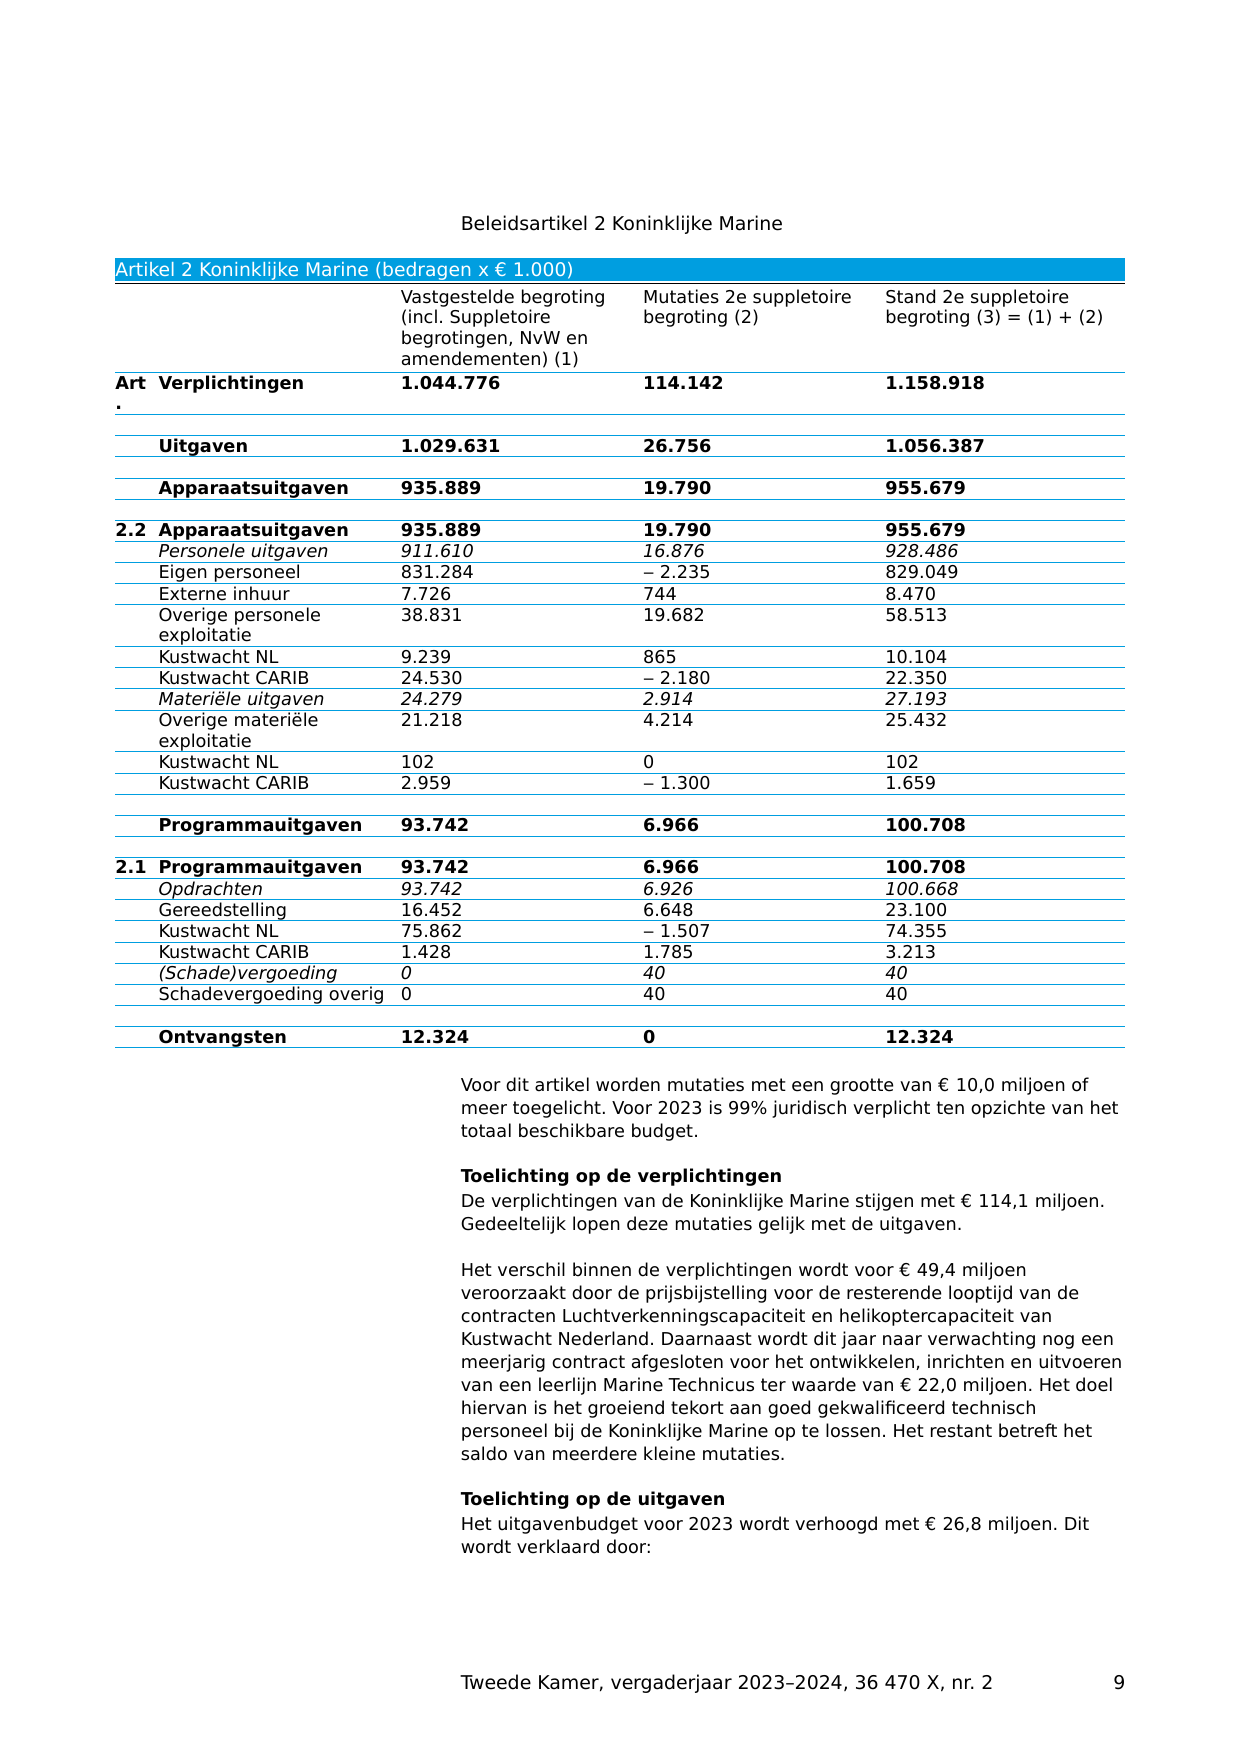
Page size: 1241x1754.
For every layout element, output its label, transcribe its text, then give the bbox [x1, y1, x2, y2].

table_cell [115, 816, 155, 836]
table_cell [155, 284, 398, 372]
table_cell 911.610 [398, 542, 640, 562]
table_cell 100.668 [882, 879, 1125, 899]
table_cell 24.279 [398, 689, 640, 709]
table_cell [155, 1006, 398, 1026]
table_cell Uitgaven [155, 436, 398, 456]
table_cell Kustwacht CARIB [155, 943, 398, 963]
table_cell [115, 900, 155, 920]
table_cell 7.726 [398, 584, 640, 604]
table_cell [398, 415, 640, 435]
table_cell 0 [398, 964, 640, 984]
table_cell 40 [882, 964, 1125, 984]
table_cell [398, 837, 640, 857]
table_cell 1.029.631 [398, 436, 640, 456]
table_cell [115, 457, 155, 477]
table_cell [640, 1006, 882, 1026]
table_cell Kustwacht NL [155, 921, 398, 942]
table_cell 6.648 [640, 900, 882, 920]
table_cell 19.790 [640, 479, 882, 498]
table_cell [398, 1006, 640, 1026]
table_cell 744 [640, 584, 882, 604]
table_cell [155, 837, 398, 857]
table_cell [115, 943, 155, 963]
table_cell Verplichtingen [155, 373, 398, 414]
table_cell [398, 457, 640, 477]
table_cell 74.355 [882, 921, 1125, 942]
table_cell 24.530 [398, 668, 640, 688]
table_cell [115, 500, 155, 520]
table_cell 0 [640, 752, 882, 772]
table_cell Kustwacht NL [155, 752, 398, 772]
table_cell 58.513 [882, 605, 1125, 646]
table_cell [115, 479, 155, 498]
table_cell 6.966 [640, 816, 882, 836]
table_cell Externe inhuur [155, 584, 398, 604]
table_cell [115, 985, 155, 1005]
table_cell Gereedstelling [155, 900, 398, 920]
table_cell (Schade)vergoeding [155, 964, 398, 984]
table_cell 6.926 [640, 879, 882, 899]
table_cell 0 [640, 1027, 882, 1047]
table_cell Schadevergoeding overig [155, 985, 398, 1005]
table_cell [640, 457, 882, 477]
table_cell 12.324 [882, 1027, 1125, 1047]
table_cell 1.044.776 [398, 373, 640, 414]
table_cell [115, 668, 155, 688]
table_cell 955.679 [882, 521, 1125, 541]
table_cell [115, 964, 155, 984]
table_cell 2.959 [398, 774, 640, 793]
table_cell [882, 1006, 1125, 1026]
table_cell 4.214 [640, 711, 882, 751]
table_cell [115, 647, 155, 667]
table_cell Kustwacht NL [155, 647, 398, 667]
table_cell 19.682 [640, 605, 882, 646]
table_cell 10.104 [882, 647, 1125, 667]
table_cell [640, 837, 882, 857]
table_cell 19.790 [640, 521, 882, 541]
table_cell [115, 436, 155, 456]
table_cell [155, 500, 398, 520]
table_cell 2.914 [640, 689, 882, 709]
table_cell [115, 879, 155, 899]
table_cell 1.158.918 [882, 373, 1125, 414]
table_cell Art. [115, 373, 155, 414]
table_cell Programmauitgaven [155, 816, 398, 836]
table_cell [155, 795, 398, 815]
table_cell [115, 837, 155, 857]
table_cell 100.708 [882, 816, 1125, 836]
table_cell 1.428 [398, 943, 640, 963]
table_cell 93.742 [398, 858, 640, 878]
text Het verschil binnen de verplichtingen wordt voor € 49,4 miljoen veroorzaakt door de prijsbijstelling voor de resterende looptijd van de contracten Luchtverkenningscapaciteit en helikoptercapaciteit van Kustwacht Nederland. Daarnaast wordt dit jaar naar verwachting nog een meerjarig contract afgesloten voor het ontwikkelen, inrichten en uitvoeren van een leerlijn Marine Technicus ter waarde van € 22,0 miljoen. Het doel hiervan is het groeiend tekort aan goed gekwalificeerd technisch personeel bij de Koninklijke Marine op te lossen. Het restant betreft het saldo van meerdere kleine mutaties. [461, 1258, 1125, 1464]
table_cell 102 [398, 752, 640, 772]
table_cell 1.659 [882, 774, 1125, 793]
table_cell 935.889 [398, 479, 640, 498]
table_cell [398, 500, 640, 520]
table_cell Apparaatsuitgaven [155, 521, 398, 541]
table_cell 16.452 [398, 900, 640, 920]
table_cell 100.708 [882, 858, 1125, 878]
table_cell 40 [640, 985, 882, 1005]
table_cell 38.831 [398, 605, 640, 646]
table_cell 27.193 [882, 689, 1125, 709]
table_cell [882, 457, 1125, 477]
table_cell 829.049 [882, 563, 1125, 583]
table_cell [882, 795, 1125, 815]
table_cell 2.2 [115, 521, 155, 541]
table_cell Materiële uitgaven [155, 689, 398, 709]
table_cell [882, 500, 1125, 520]
table_cell 3.213 [882, 943, 1125, 963]
table_cell 2.1 [115, 858, 155, 878]
table_cell 865 [640, 647, 882, 667]
table_cell 12.324 [398, 1027, 640, 1047]
table_cell 0 [398, 985, 640, 1005]
table_cell 955.679 [882, 479, 1125, 498]
table_cell [115, 584, 155, 604]
table_cell 6.966 [640, 858, 882, 878]
title Beleidsartikel 2 Koninklijke Marine [461, 213, 1125, 235]
table_cell [640, 795, 882, 815]
table_cell Mutaties 2e suppletoire begroting (2) [640, 284, 882, 372]
table_cell 831.284 [398, 563, 640, 583]
table_cell [115, 284, 155, 372]
table_cell 1.785 [640, 943, 882, 963]
table_cell 1.056.387 [882, 436, 1125, 456]
table_cell 40 [640, 964, 882, 984]
table_cell 16.876 [640, 542, 882, 562]
table_cell [640, 500, 882, 520]
table_cell Stand 2e suppletoire begroting (3) = (1) + (2) [882, 284, 1125, 372]
table_cell Personele uitgaven [155, 542, 398, 562]
text De verplichtingen van de Koninklijke Marine stijgen met € 114,1 miljoen. Gedeeltelijk lopen deze mutaties gelijk met de uitgaven. [461, 1189, 1125, 1235]
table_cell [115, 415, 155, 435]
table_cell Eigen personeel [155, 563, 398, 583]
table_cell [398, 795, 640, 815]
table_cell [115, 605, 155, 646]
table_cell 8.470 [882, 584, 1125, 604]
table_cell [115, 1006, 155, 1026]
table_cell [115, 752, 155, 772]
table_cell [155, 415, 398, 435]
table_cell Vastgestelde begroting (incl. Suppletoire begrotingen, NvW en amendementen) (1) [398, 284, 640, 372]
table_cell 23.100 [882, 900, 1125, 920]
table_cell Overige personele exploitatie [155, 605, 398, 646]
table_cell 26.756 [640, 436, 882, 456]
table_cell 75.862 [398, 921, 640, 942]
table_cell 928.486 [882, 542, 1125, 562]
table_cell Apparaatsuitgaven [155, 479, 398, 498]
table_cell Ontvangsten [155, 1027, 398, 1047]
table_cell [115, 795, 155, 815]
table_cell [115, 542, 155, 562]
table_cell ‒ 1.507 [640, 921, 882, 942]
table_cell [155, 457, 398, 477]
table_cell [115, 774, 155, 793]
table_cell Overige materiële exploitatie [155, 711, 398, 751]
table_cell Kustwacht CARIB [155, 668, 398, 688]
table_cell [882, 415, 1125, 435]
table_cell 102 [882, 752, 1125, 772]
table_cell 22.350 [882, 668, 1125, 688]
table_cell 21.218 [398, 711, 640, 751]
table_cell 40 [882, 985, 1125, 1005]
table_cell [115, 921, 155, 942]
table_cell 114.142 [640, 373, 882, 414]
table_cell Opdrachten [155, 879, 398, 899]
text Toelichting op de uitgaven [461, 1487, 1125, 1510]
table_cell Kustwacht CARIB [155, 774, 398, 793]
table_cell [115, 711, 155, 751]
table_cell ‒ 1.300 [640, 774, 882, 793]
table_cell 93.742 [398, 879, 640, 899]
table_cell 935.889 [398, 521, 640, 541]
table_cell 9.239 [398, 647, 640, 667]
table_cell 25.432 [882, 711, 1125, 751]
table_cell [115, 563, 155, 583]
table_cell [115, 1027, 155, 1047]
table_cell [640, 415, 882, 435]
text Toelichting op de verplichtingen [461, 1164, 1125, 1187]
text Het uitgavenbudget voor 2023 wordt verhoogd met € 26,8 miljoen. Dit wordt verklaard door: [461, 1512, 1125, 1558]
table_cell [882, 837, 1125, 857]
table_cell [115, 689, 155, 709]
table_cell ‒ 2.180 [640, 668, 882, 688]
text Voor dit artikel worden mutaties met een grootte van € 10,0 miljoen of meer toegelicht. Voor 2023 is 99% juridisch verplicht ten opzichte van het totaal beschikbare budget. [461, 1073, 1125, 1142]
table_cell ‒ 2.235 [640, 563, 882, 583]
table_cell Programmauitgaven [155, 858, 398, 878]
table_cell 93.742 [398, 816, 640, 836]
